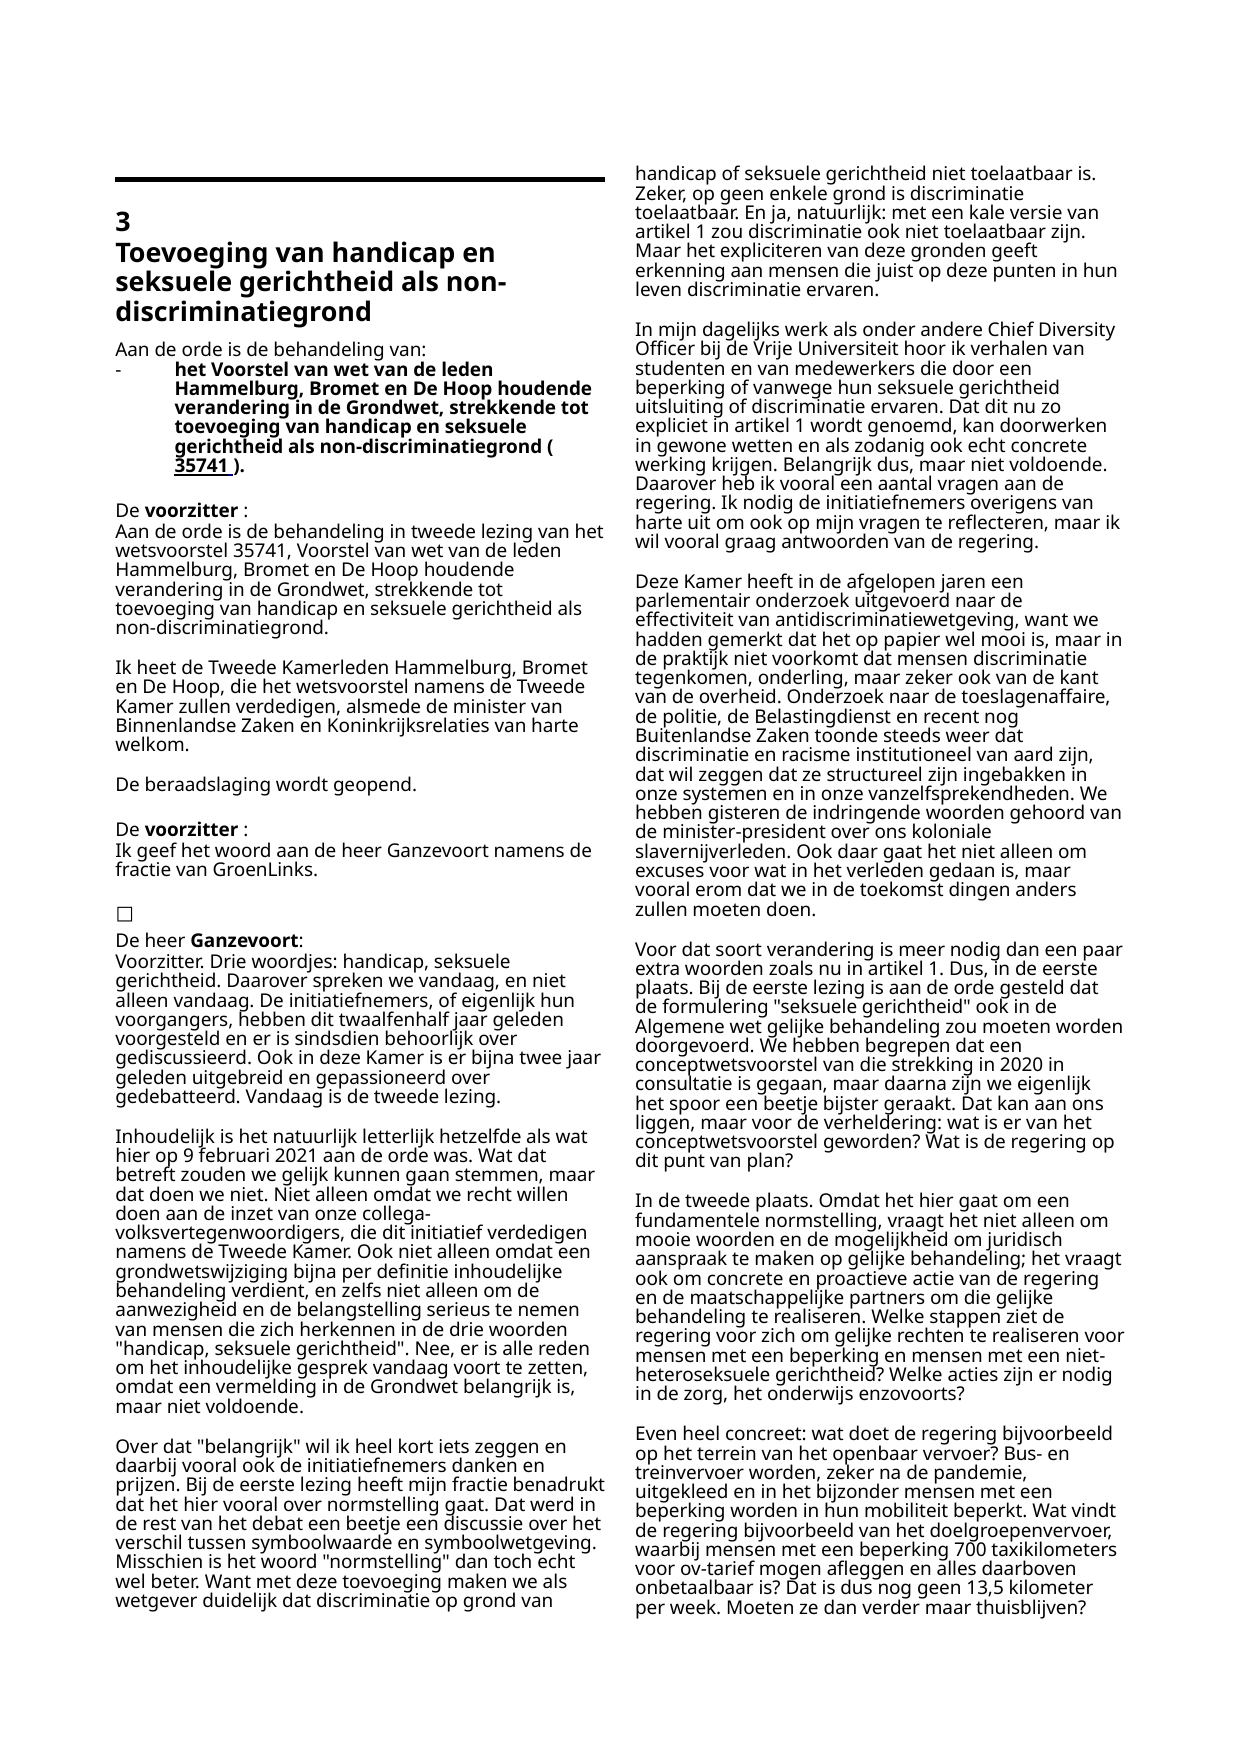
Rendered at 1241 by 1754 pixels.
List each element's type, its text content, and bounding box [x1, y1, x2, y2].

text Over dat "belangrijk" wil ik heel kort iets zeggen en daarbij vooral ook de initiatiefnemers danken en prijzen. Bij de eerste lezing heeft mijn fractie benadrukt dat het hier vooral over normstelling gaat. Dat werd in de rest van het debat een beetje een discussie over het verschil tussen symboolwaarde en symboolwetgeving. Misschien is het woord "normstelling" dan toch echt wel beter. Want met deze toevoeging maken we als wetgever duidelijk dat discriminatie op grond van [115, 1438, 605, 1611]
text Even heel concreet: wat doet de regering bijvoorbeeld op het terrein van het openbaar vervoer? Bus- en treinvervoer worden, zeker na de pandemie, uitgekleed en in het bijzonder mensen met een beperking worden in hun mobiliteit beperkt. Wat vindt de regering bijvoorbeeld van het doelgroepenvervoer, waarbij mensen met een beperking 700 taxikilometers voor ov-tarief mogen afleggen en alles daarboven onbetaalbaar is? Dat is dus nog geen 13,5 kilometer per week. Moeten ze dan verder maar thuisblijven? [635, 1425, 1125, 1618]
text 3 [115, 203, 605, 239]
text De beraadslaging wordt geopend. [115, 776, 605, 796]
text Ik geef het woord aan de heer Ganzevoort namens de fractie van GroenLinks. [115, 842, 605, 881]
text In mijn dagelijks werk als onder andere Chief Diversity Officer bij de Vrije Universiteit hoor ik verhalen van studenten en van medewerkers die door een beperking of vanwege hun seksuele gerichtheid uitsluiting of discriminatie ervaren. Dat dit nu zo expliciet in artikel 1 wordt genoemd, kan doorwerken in gewone wetten en als zodanig ook echt concrete werking krijgen. Belangrijk dus, maar niet voldoende. Daarover heb ik vooral een aantal vragen aan de regering. Ik nodig de initiatiefnemers overigens van harte uit om ook op mijn vragen te reflecteren, maar ik wil vooral graag antwoorden van de regering. [635, 321, 1125, 552]
text Voorzitter. Drie woordjes: handicap, seksuele gerichtheid. Daarover spreken we vandaag, en niet alleen vandaag. De initiatiefnemers, of eigenlijk hun voorgangers, hebben dit twaalfenhalf jaar geleden voorgesteld en er is sindsdien behoorlijk over gediscussieerd. Ook in deze Kamer is er bijna twee jaar geleden uitgebreid en gepassioneerd over gedebatteerd. Vandaag is de tweede lezing. [115, 953, 605, 1107]
text Deze Kamer heeft in de afgelopen jaren een parlementair onderzoek uitgevoerd naar de effectiviteit van antidiscriminatiewetgeving, want we hadden gemerkt dat het op papier wel mooi is, maar in de praktijk niet voorkomt dat mensen discriminatie tegenkomen, onderling, maar zeker ook van de kant van de overheid. Onderzoek naar de toeslagenaffaire, de politie, de Belastingdienst en recent nog Buitenlandse Zaken toonde steeds weer dat discriminatie en racisme institutioneel van aard zijn, dat wil zeggen dat ze structureel zijn ingebakken in onze systemen en in onze vanzelfsprekendheden. We hebben gisteren de indringende woorden gehoord van de minister-president over ons koloniale slavernijverleden. Ook daar gaat het niet alleen om excuses voor wat in het verleden gedaan is, maar vooral erom dat we in de toekomst dingen anders zullen moeten doen. [635, 573, 1125, 920]
text Toevoeging van handicap en seksuele gerichtheid als non-discriminatiegrond [115, 239, 605, 341]
text handicap of seksuele gerichtheid niet toelaatbaar is. Zeker, op geen enkele grond is discriminatie toelaatbaar. En ja, natuurlijk: met een kale versie van artikel 1 zou discriminatie ook niet toelaatbaar zijn. Maar het expliciteren van deze gronden geeft erkenning aan mensen die juist op deze punten in hun leven discriminatie ervaren. [635, 165, 1125, 300]
text In de tweede plaats. Omdat het hier gaat om een fundamentele normstelling, vraagt het niet alleen om mooie woorden en de mogelijkheid om juridisch aanspraak te maken op gelijke behandeling; het vraagt ook om concrete en proactieve actie van de regering en de maatschappelijke partners om die gelijke behandeling te realiseren. Welke stappen ziet de regering voor zich om gelijke rechten te realiseren voor mensen met een beperking en mensen met een niet-heteroseksuele gerichtheid? Welke acties zijn er nodig in de zorg, het onderwijs enzovoorts? [635, 1192, 1125, 1404]
text ⬜ [115, 902, 605, 927]
text Inhoudelijk is het natuurlijk letterlijk hetzelfde als wat hier op 9 februari 2021 aan de orde was. Wat dat betreft zouden we gelijk kunnen gaan stemmen, maar dat doen we niet. Niet alleen omdat we recht willen doen aan de inzet van onze collega-volksvertegenwoordigers, die dit initiatief verdedigen namens de Tweede Kamer. Ook niet alleen omdat een grondwetswijziging bijna per definitie inhoudelijke behandeling verdient, en zelfs niet alleen om de aanwezigheid en de belangstelling serieus te nemen van mensen die zich herkennen in de drie woorden "handicap, seksuele gerichtheid". Nee, er is alle reden om het inhoudelijke gesprek vandaag voort te zetten, omdat een vermelding in de Grondwet belangrijk is, maar niet voldoende. [115, 1128, 605, 1417]
text De voorzitter : [115, 816, 605, 842]
text Aan de orde is de behandeling in tweede lezing van het wetsvoorstel 35741, Voorstel van wet van de leden Hammelburg, Bromet en De Hoop houdende verandering in de Grondwet, strekkende tot toevoeging van handicap en seksuele gerichtheid als non-discriminatiegrond. [115, 523, 605, 638]
text De voorzitter : [115, 497, 605, 523]
text Voor dat soort verandering is meer nodig dan een paar extra woorden zoals nu in artikel 1. Dus, in de eerste plaats. Bij de eerste lezing is aan de orde gesteld dat de formulering "seksuele gerichtheid" ook in de Algemene wet gelijke behandeling zou moeten worden doorgevoerd. We hebben begrepen dat een conceptwetsvoorstel van die strekking in 2020 in consultatie is gegaan, maar daarna zijn we eigenlijk het spoor een beetje bijster geraakt. Dat kan aan ons liggen, maar voor de verheldering: wat is er van het conceptwetsvoorstel geworden? Wat is de regering op dit punt van plan? [635, 941, 1125, 1172]
text Ik heet de Tweede Kamerleden Hammelburg, Bromet en De Hoop, die het wetsvoorstel namens de Tweede Kamer zullen verdedigen, alsmede de minister van Binnenlandse Zaken en Koninkrijksrelaties van harte welkom. [115, 659, 605, 756]
list het Voorstel van wet van de leden Hammelburg, Bromet en De Hoop houdende verandering in de Grondwet, strekkende tot toevoeging van handicap en seksuele gerichtheid als non-discriminatiegrond ( 35741 ). [115, 361, 605, 476]
text De heer Ganzevoort: [115, 927, 605, 953]
text Aan de orde is de behandeling van: [115, 341, 605, 361]
